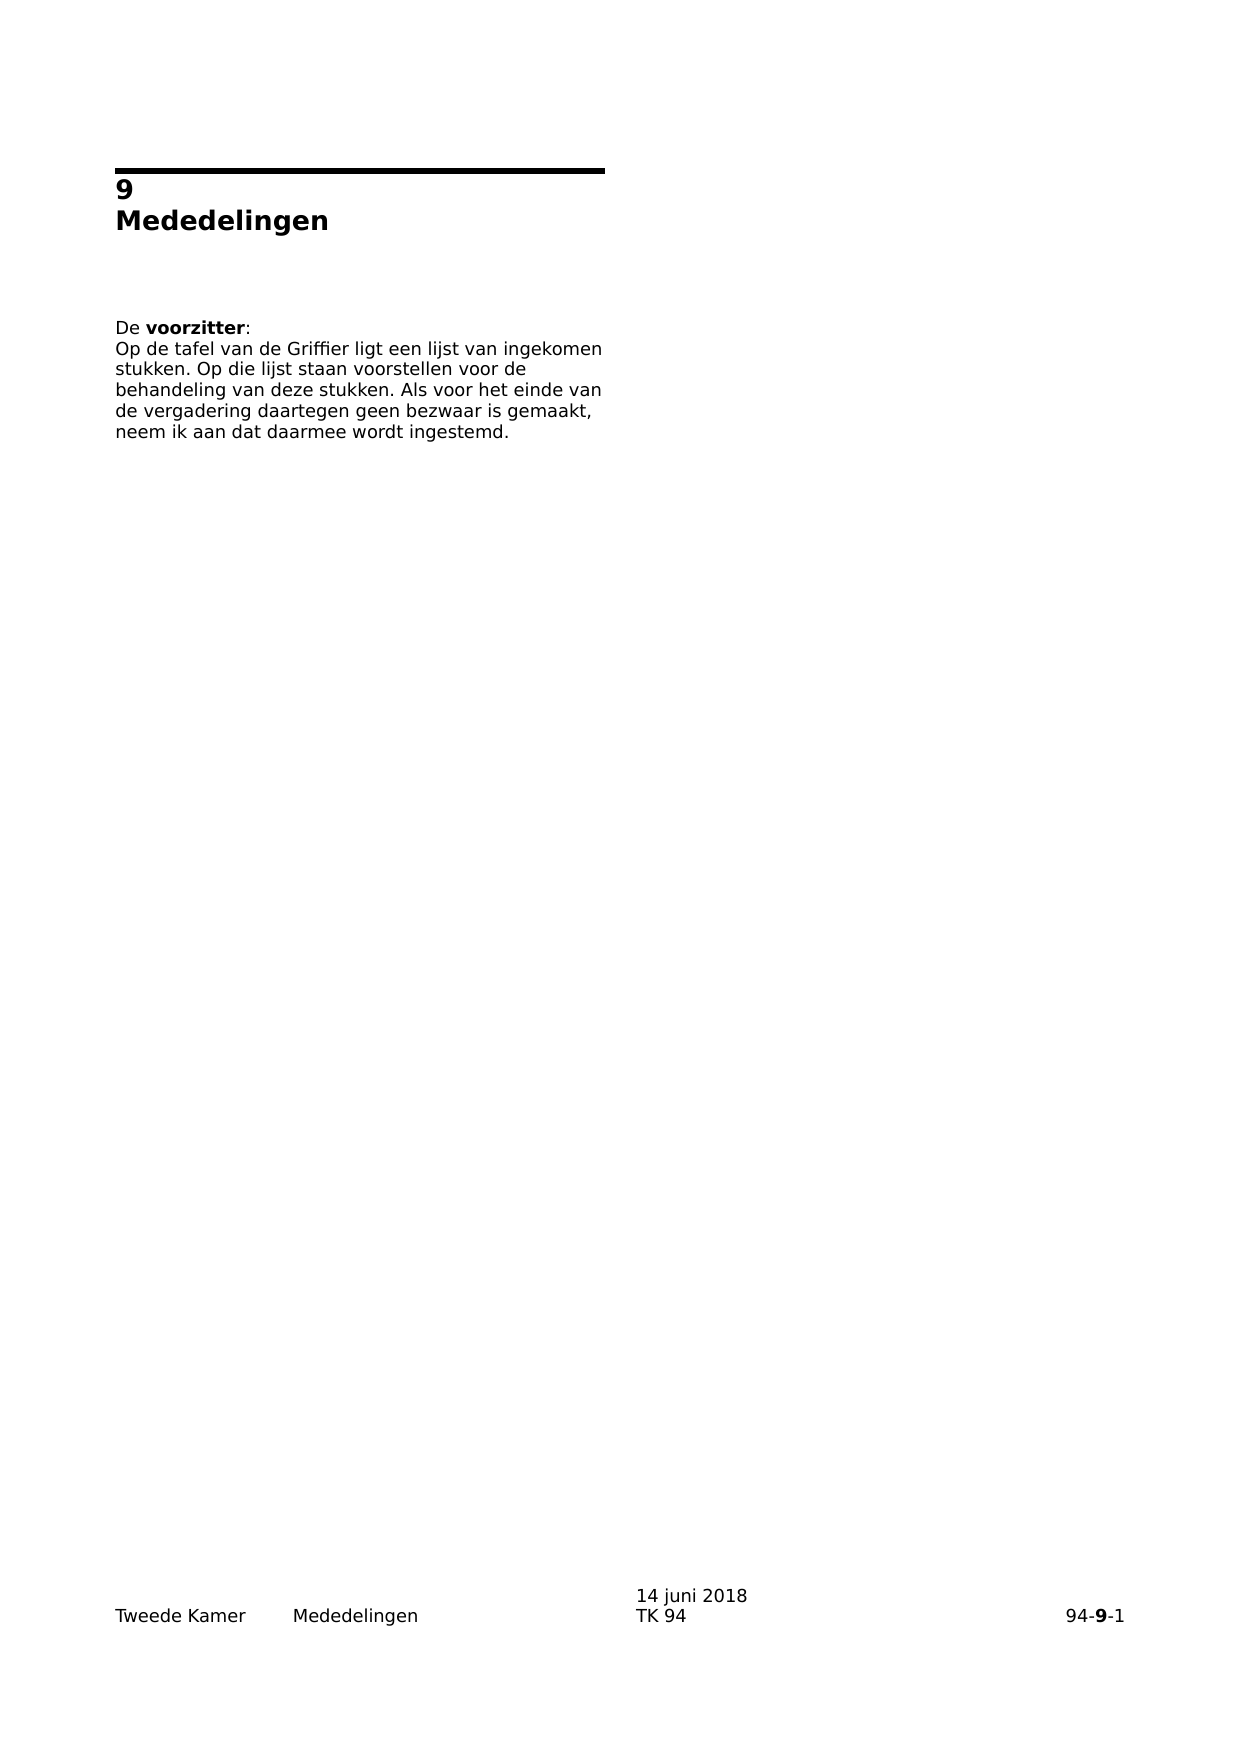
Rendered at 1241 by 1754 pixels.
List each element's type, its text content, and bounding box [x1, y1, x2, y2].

text Op de tafel van de Griffier ligt een lijst van ingekomen stukken. Op die lijst staan voorstellen voor de behandeling van deze stukken. Als voor het einde van de vergadering daartegen geen bezwaar is gemaakt, neem ik aan dat daarmee wordt ingestemd. [115, 338, 605, 442]
text De voorzitter: [115, 318, 605, 338]
title 9 Mededelingen [115, 174, 605, 237]
